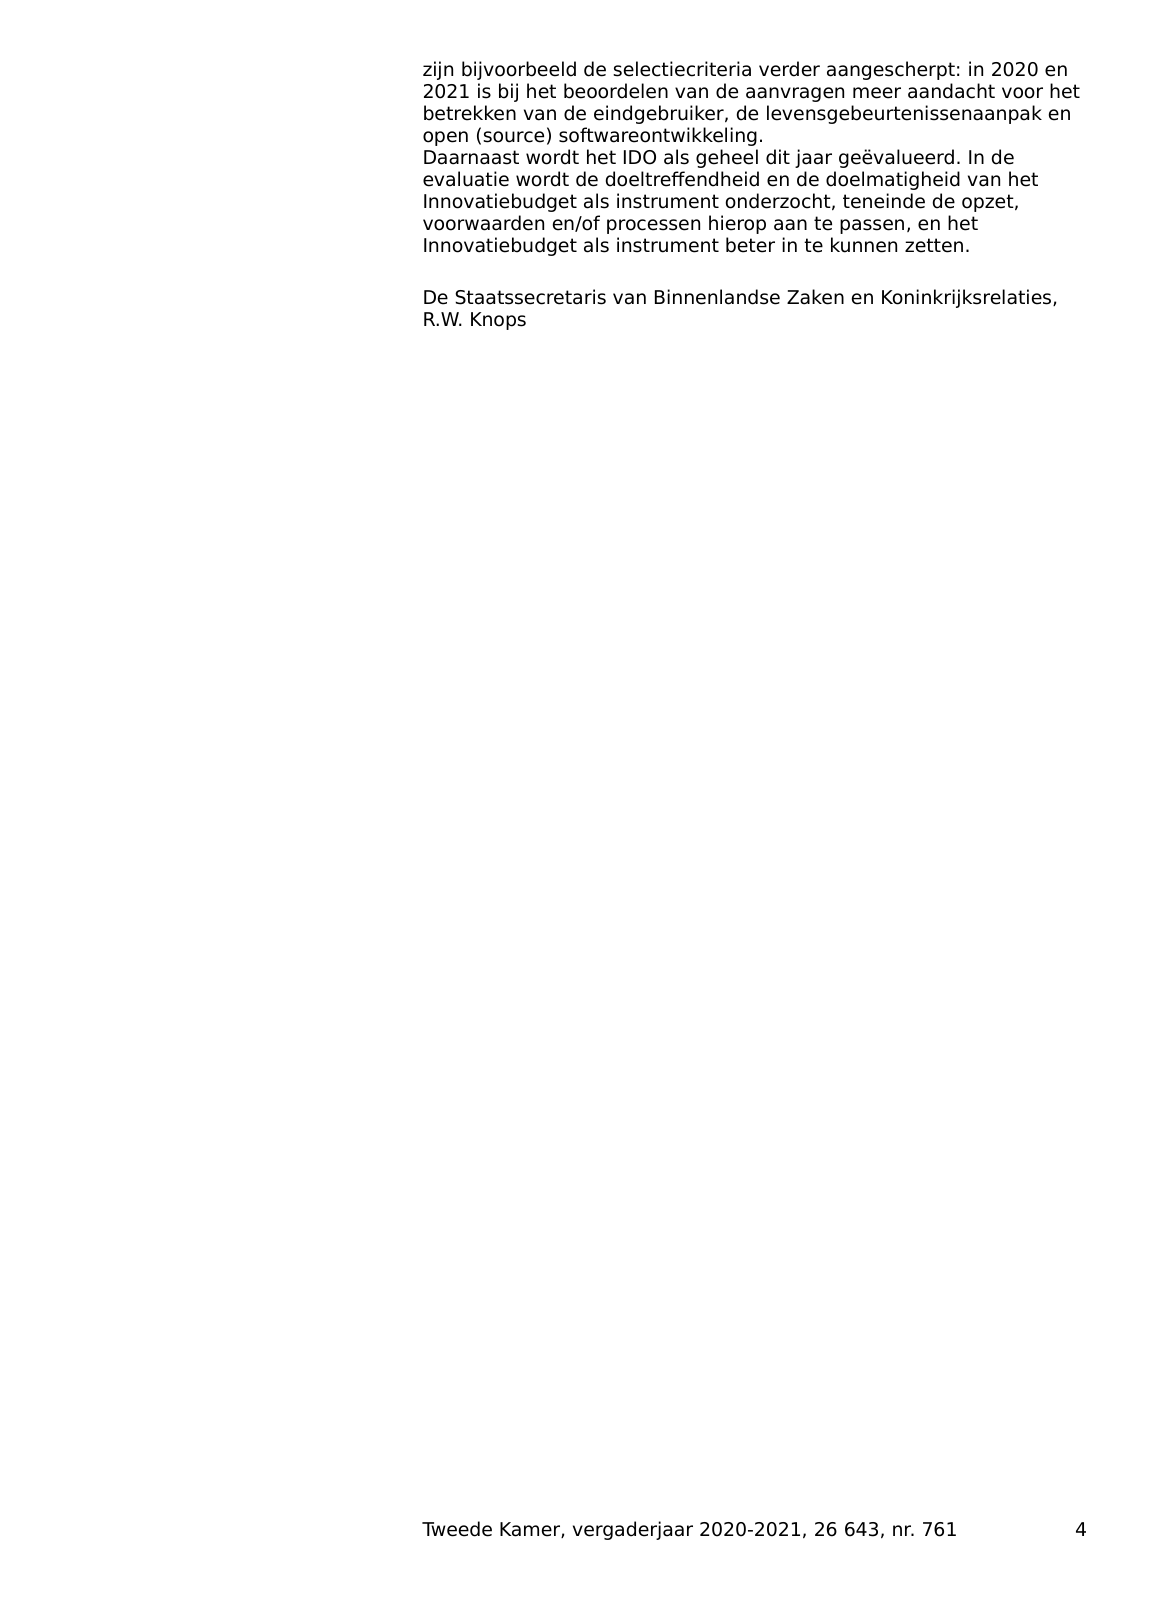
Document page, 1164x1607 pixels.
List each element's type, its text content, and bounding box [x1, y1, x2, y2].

text Daarnaast wordt het IDO als geheel dit jaar geëvalueerd. In de evaluatie wordt de doeltreffendheid en de doelmatigheid van het Innovatiebudget als instrument onderzocht, teneinde de opzet, voorwaarden en/of processen hierop aan te passen, en het Innovatiebudget als instrument beter in te kunnen zetten. [422, 147, 1087, 257]
text zijn bijvoorbeeld de selectiecriteria verder aangescherpt: in 2020 en 2021 is bij het beoordelen van de aanvragen meer aandacht voor het betrekken van de eindgebruiker, de levensgebeurtenissenaanpak en open (source) softwareontwikkeling. [422, 59, 1087, 147]
text De Staatssecretaris van Binnenlandse Zaken en Koninkrijksrelaties, R.W. Knops [422, 287, 1087, 331]
